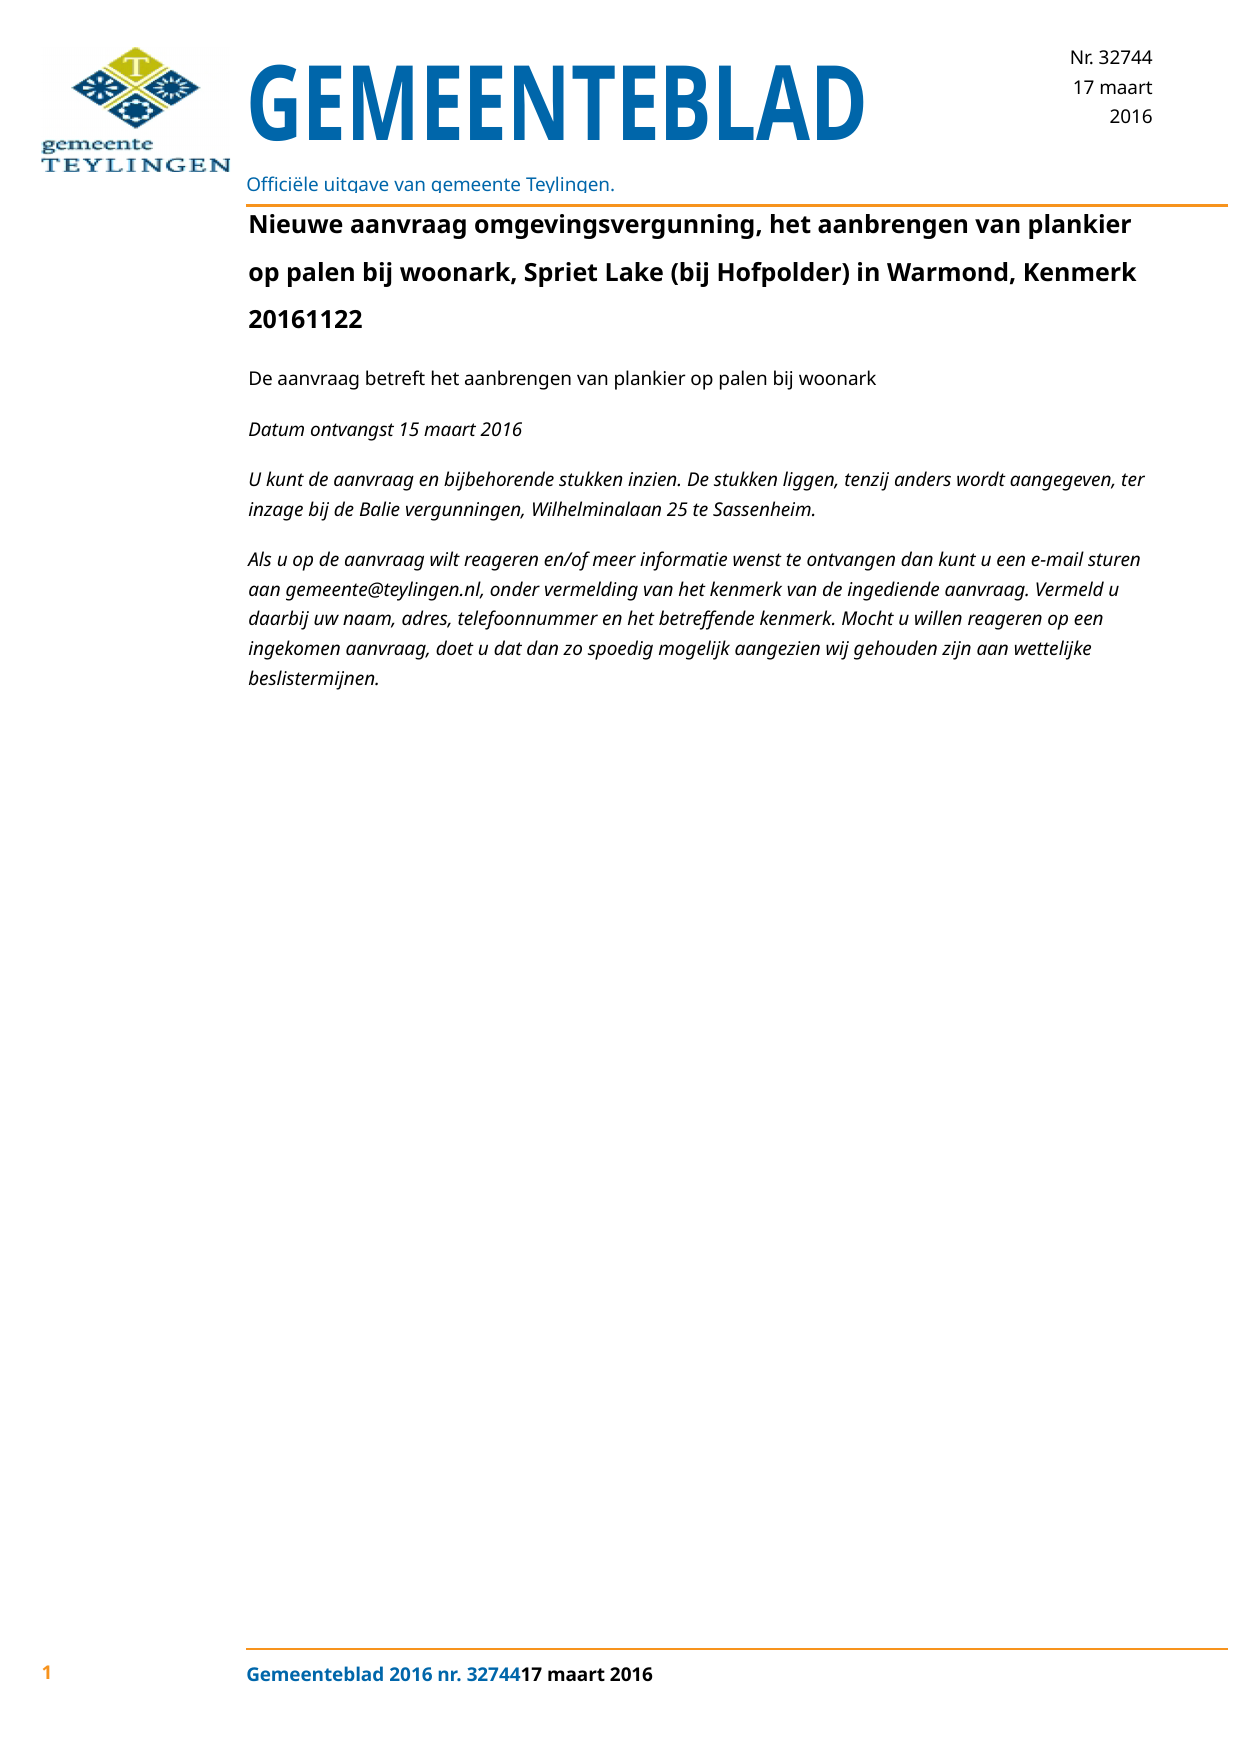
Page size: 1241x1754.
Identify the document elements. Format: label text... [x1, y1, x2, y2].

text Datum ontvangst 15 maart 2016 [248, 416, 1152, 442]
text Nieuwe aanvraag omgevingsvergunning, het aanbrengen van plankier op palen bij woonark, Spriet Lake (bij Hofpolder) in Warmond, Kenmerk 20161122 [248, 207, 1152, 336]
text U kunt de aanvraag en bijbehorende stukken inzien. De stukken liggen, tenzij anders wordt aangegeven, ter inzage bij de Balie vergunningen, Wilhelminalaan 25 te Sassenheim. [248, 466, 1152, 522]
text De aanvraag betreft het aanbrengen van plankier op palen bij woonark [248, 366, 1152, 391]
text Als u op de aanvraag wilt reageren en/of meer informatie wenst te ontvangen dan kunt u een e-mail sturen aan gemeente@teylingen.nl, onder vermelding van het kenmerk van de ingediende aanvraag. Vermeld u daarbij uw naam, adres, telefoonnummer en het betreffende kenmerk. Mocht u willen reageren op een ingekomen aanvraag, doet u dat dan zo spoedig mogelijk aangezien wij gehouden zijn aan wettelijke beslistermijnen. [248, 546, 1152, 690]
picture [41, 47, 231, 172]
